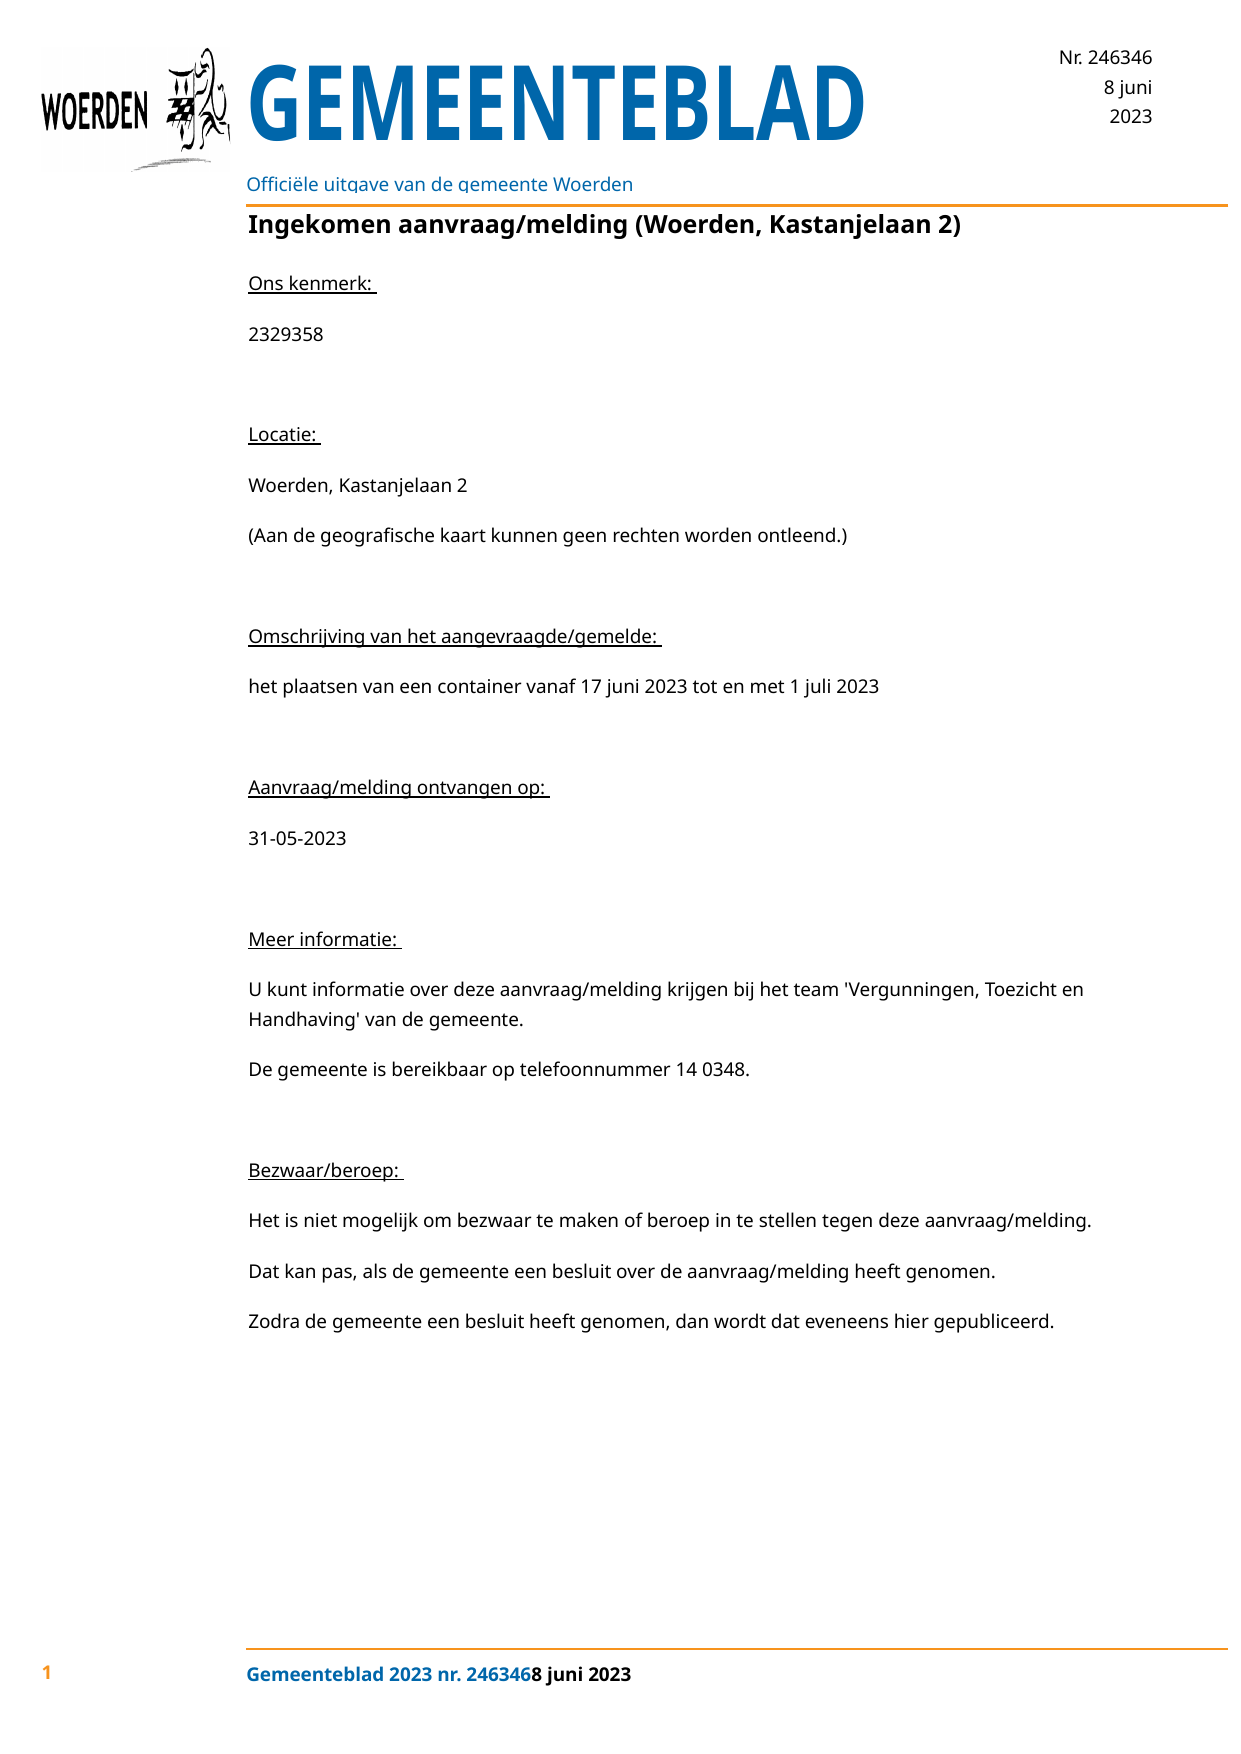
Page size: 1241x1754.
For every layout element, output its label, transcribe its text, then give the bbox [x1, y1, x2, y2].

text U kunt informatie over deze aanvraag/melding krijgen bij het team 'Vergunningen, Toezicht en Handhaving' van de gemeente. [248, 976, 1152, 1031]
text Woerden, Kastanjelaan 2 [248, 472, 1152, 498]
text Ons kenmerk: [248, 270, 1152, 296]
text 2329358 [248, 321, 1152, 346]
text (Aan de geografische kaart kunnen geen rechten worden ontleend.) [248, 522, 1152, 548]
text Dat kan pas, als de gemeente een besluit over de aanvraag/melding heeft genomen. [248, 1258, 1152, 1283]
text Meer informatie: [248, 926, 1152, 951]
text De gemeente is bereikbaar op telefoonnummer 14 0348. [248, 1056, 1152, 1082]
picture [41, 47, 231, 172]
text Omschrijving van het aangevraagde/gemelde: [248, 623, 1152, 649]
text Aanvraag/melding ontvangen op: [248, 774, 1152, 800]
text Locatie: [248, 422, 1152, 447]
text Zodra de gemeente een besluit heeft genomen, dan wordt dat eveneens hier gepubliceerd. [248, 1308, 1152, 1334]
text het plaatsen van een container vanaf 17 juni 2023 tot en met 1 juli 2023 [248, 674, 1152, 699]
text Het is niet mogelijk om bezwaar te maken of beroep in te stellen tegen deze aanvraag/melding. [248, 1207, 1152, 1233]
text Ingekomen aanvraag/melding (Woerden, Kastanjelaan 2) [248, 207, 1152, 241]
text 31-05-2023 [248, 825, 1152, 851]
text Bezwaar/beroep: [248, 1157, 1152, 1183]
